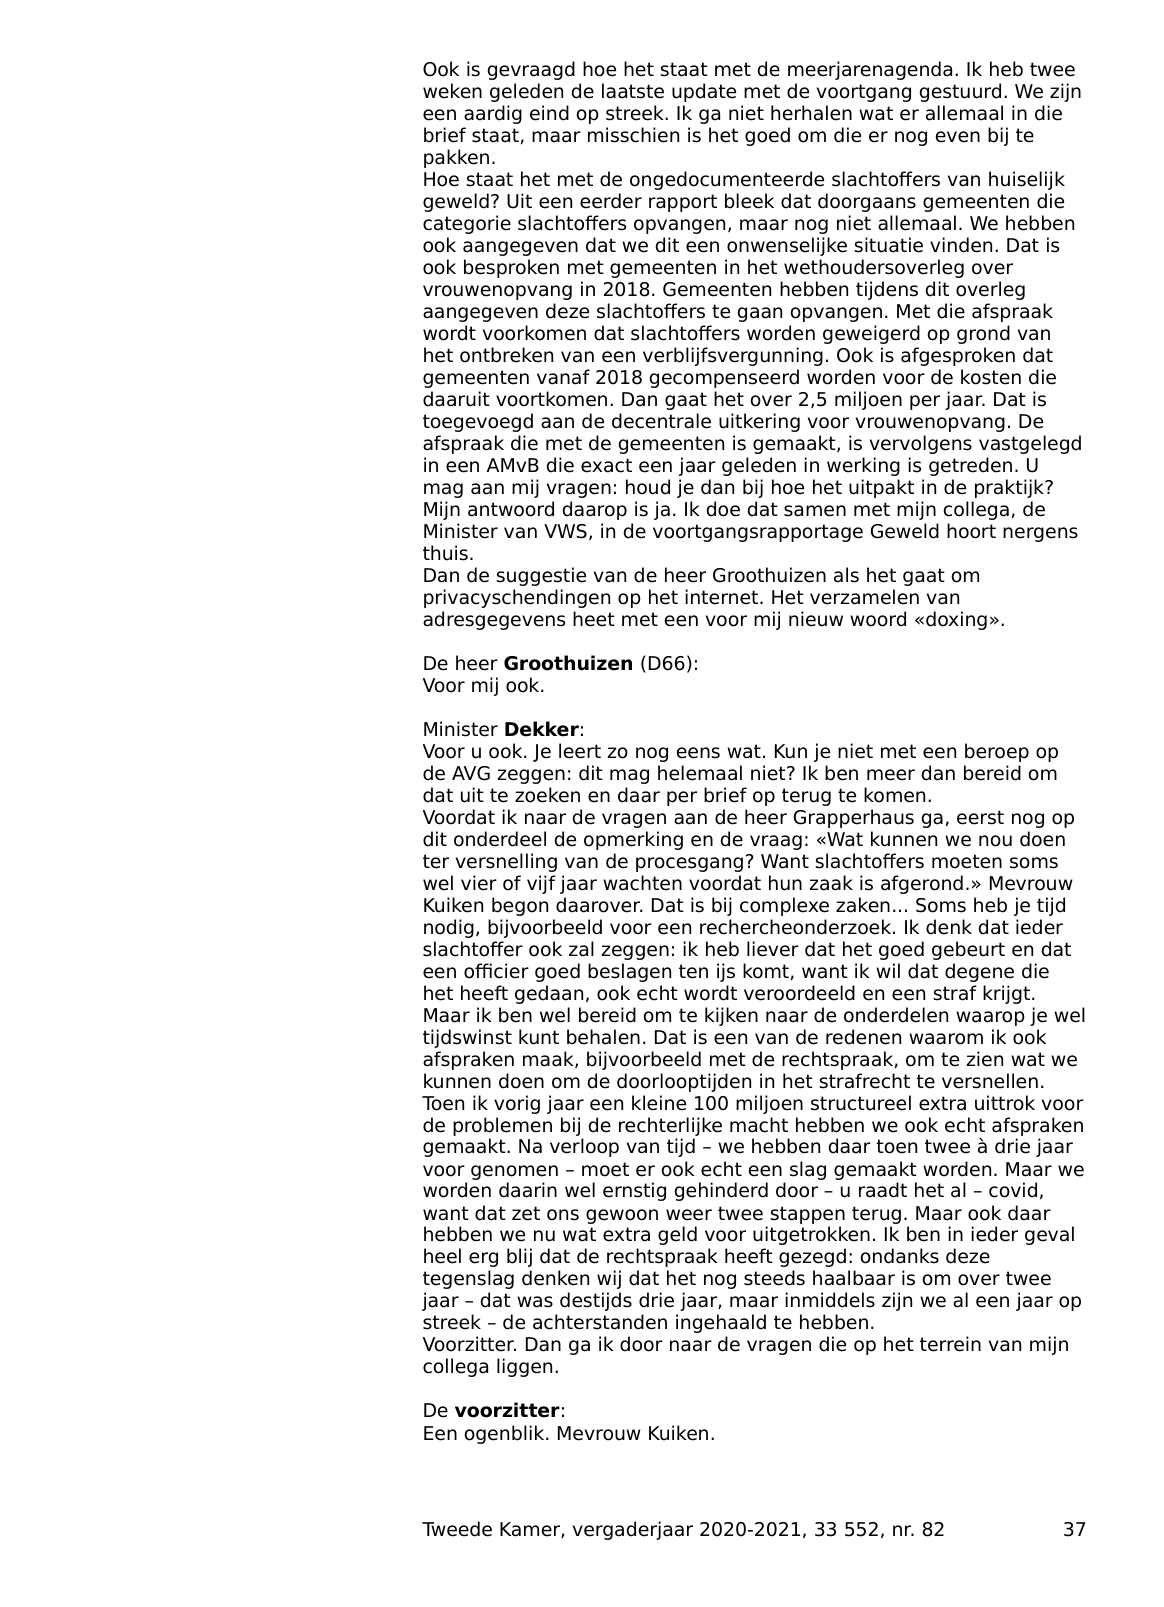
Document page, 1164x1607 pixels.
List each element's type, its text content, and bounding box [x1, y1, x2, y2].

text Minister Dekker: [422, 719, 1087, 741]
text Dan de suggestie van de heer Groothuizen als het gaat om privacyschendingen op het internet. Het verzamelen van adresgegevens heet met een voor mij nieuw woord «doxing». [422, 564, 1087, 631]
text Voorzitter. Dan ga ik door naar de vragen die op het terrein van mijn collega liggen. [422, 1334, 1087, 1378]
text De voorzitter: [422, 1400, 1087, 1422]
text Ook is gevraagd hoe het staat met de meerjarenagenda. Ik heb twee weken geleden de laatste update met de voortgang gestuurd. We zijn een aardig eind op streek. Ik ga niet herhalen wat er allemaal in die brief staat, maar misschien is het goed om die er nog even bij te pakken. [422, 59, 1087, 169]
text De heer Groothuizen (D66): [422, 653, 1087, 675]
text Een ogenblik. Mevrouw Kuiken. [422, 1422, 1087, 1444]
text Voor mij ook. [422, 675, 1087, 697]
text Voor u ook. Je leert zo nog eens wat. Kun je niet met een beroep op de AVG zeggen: dit mag helemaal niet? Ik ben meer dan bereid om dat uit te zoeken en daar per brief op terug te komen. [422, 741, 1087, 807]
text Hoe staat het met de ongedocumenteerde slachtoffers van huiselijk geweld? Uit een eerder rapport bleek dat doorgaans gemeenten die categorie slachtoffers opvangen, maar nog niet allemaal. We hebben ook aangegeven dat we dit een onwenselijke situatie vinden. Dat is ook besproken met gemeenten in het wethoudersoverleg over vrouwenopvang in 2018. Gemeenten hebben tijdens dit overleg aangegeven deze slachtoffers te gaan opvangen. Met die afspraak wordt voorkomen dat slachtoffers worden geweigerd op grond van het ontbreken van een verblijfsvergunning. Ook is afgesproken dat gemeenten vanaf 2018 gecompenseerd worden voor de kosten die daaruit voortkomen. Dan gaat het over 2,5 miljoen per jaar. Dat is toegevoegd aan de decentrale uitkering voor vrouwenopvang. De afspraak die met de gemeenten is gemaakt, is vervolgens vastgelegd in een AMvB die exact een jaar geleden in werking is getreden. U mag aan mij vragen: houd je dan bij hoe het uitpakt in de praktijk? Mijn antwoord daarop is ja. Ik doe dat samen met mijn collega, de Minister van VWS, in de voortgangsrapportage Geweld hoort nergens thuis. [422, 169, 1087, 564]
text Voordat ik naar de vragen aan de heer Grapperhaus ga, eerst nog op dit onderdeel de opmerking en de vraag: «Wat kunnen we nou doen ter versnelling van de procesgang? Want slachtoffers moeten soms wel vier of vijf jaar wachten voordat hun zaak is afgerond.» Mevrouw Kuiken begon daarover. Dat is bij complexe zaken... Soms heb je tijd nodig, bijvoorbeeld voor een rechercheonderzoek. Ik denk dat ieder slachtoffer ook zal zeggen: ik heb liever dat het goed gebeurt en dat een officier goed beslagen ten ijs komt, want ik wil dat degene die het heeft gedaan, ook echt wordt veroordeeld en een straf krijgt. Maar ik ben wel bereid om te kijken naar de onderdelen waarop je wel tijdswinst kunt behalen. Dat is een van de redenen waarom ik ook afspraken maak, bijvoorbeeld met de rechtspraak, om te zien wat we kunnen doen om de doorlooptijden in het strafrecht te versnellen. Toen ik vorig jaar een kleine 100 miljoen structureel extra uittrok voor de problemen bij de rechterlijke macht hebben we ook echt afspraken gemaakt. Na verloop van tijd – we hebben daar toen twee à drie jaar voor genomen – moet er ook echt een slag gemaakt worden. Maar we worden daarin wel ernstig gehinderd door – u raadt het al – covid, want dat zet ons gewoon weer twee stappen terug. Maar ook daar hebben we nu wat extra geld voor uitgetrokken. Ik ben in ieder geval heel erg blij dat de rechtspraak heeft gezegd: ondanks deze tegenslag denken wij dat het nog steeds haalbaar is om over twee jaar – dat was destijds drie jaar, maar inmiddels zijn we al een jaar op streek – de achterstanden ingehaald te hebben. [422, 807, 1087, 1334]
